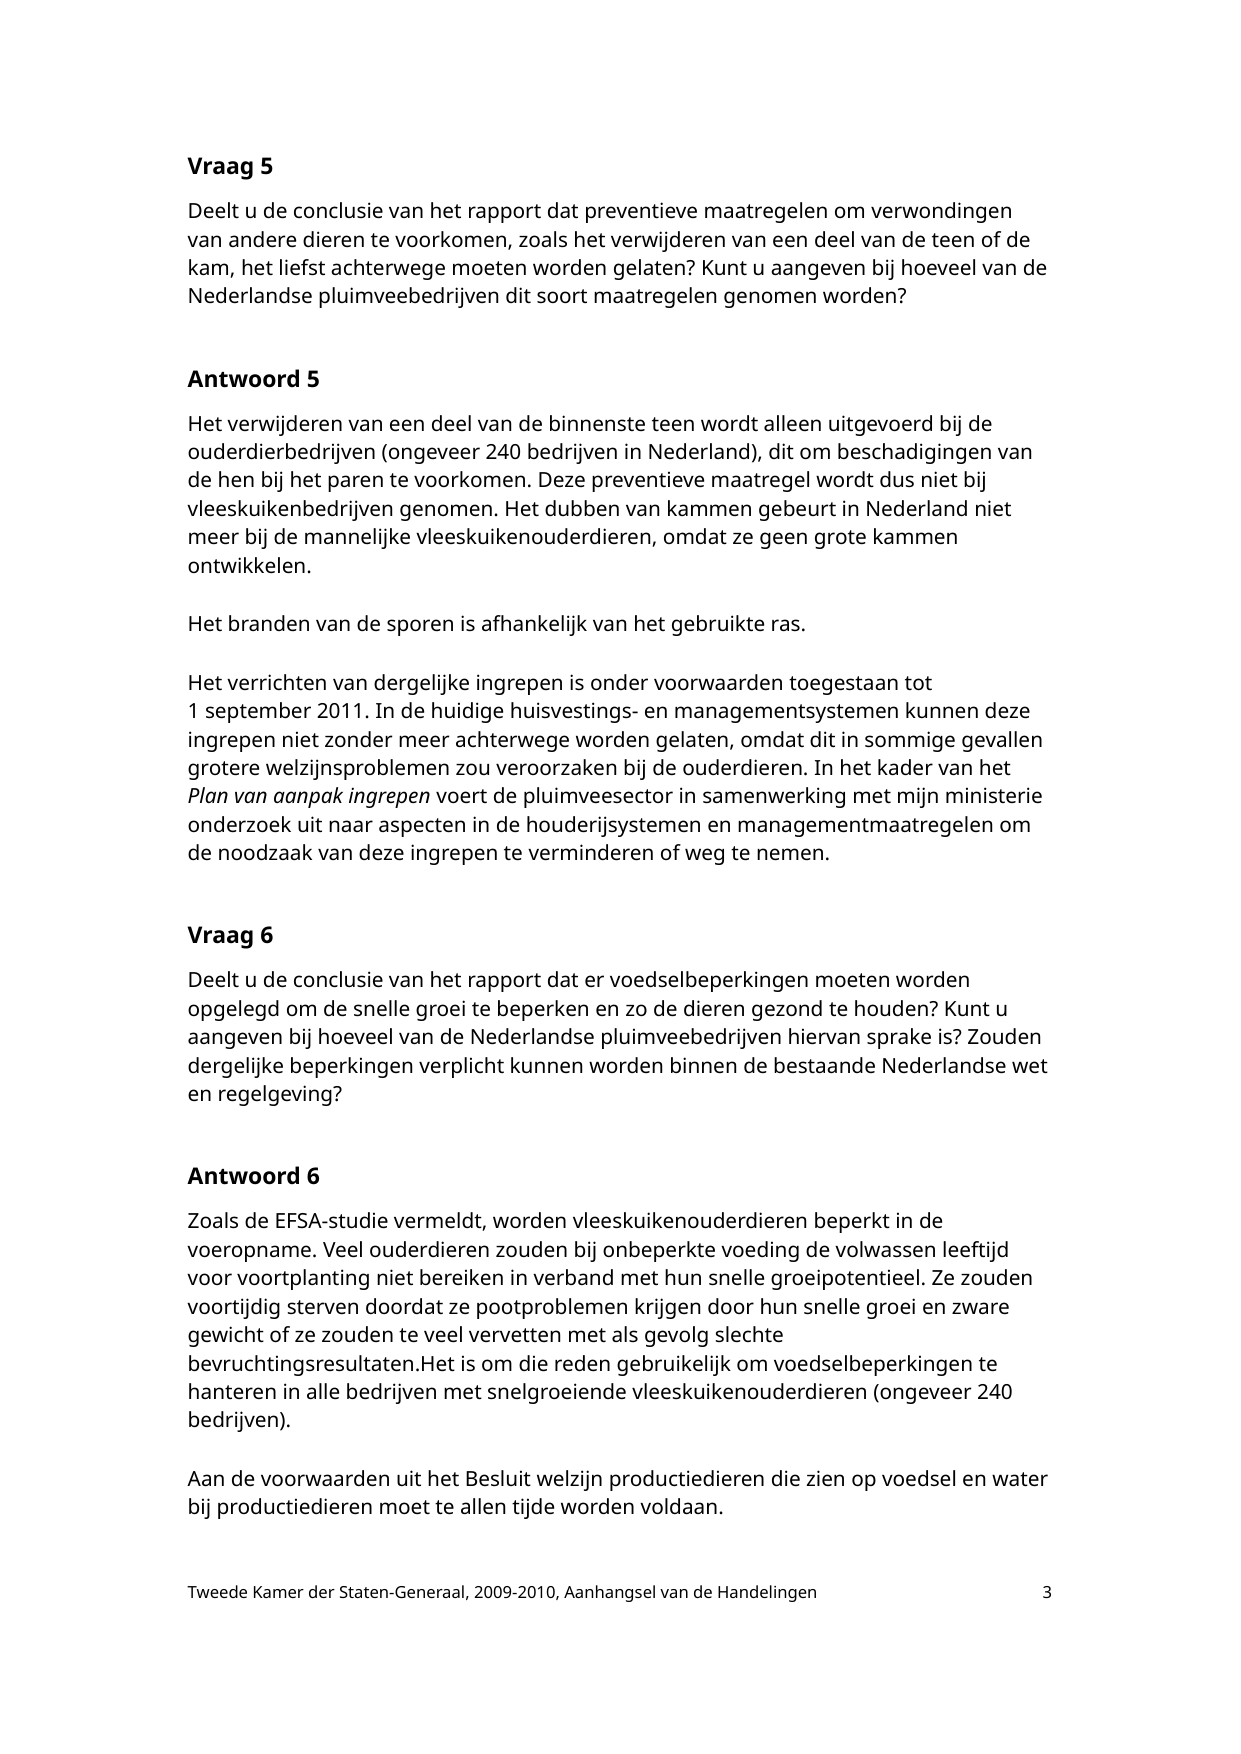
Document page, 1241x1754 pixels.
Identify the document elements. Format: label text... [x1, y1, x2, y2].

text Deelt u de conclusie van het rapport dat preventieve maatregelen om verwondingen van andere dieren te voorkomen, zoals het verwijderen van een deel van de teen of de kam, het liefst achterwege moeten worden gelaten? Kunt u aangeven bij hoeveel van de Nederlandse pluimveebedrijven dit soort maatregelen genomen worden? [187, 196, 1053, 310]
text Aan de voorwaarden uit het Besluit welzijn productiedieren die zien op voedsel en water bij productiedieren moet te allen tijde worden voldaan. [187, 1464, 1053, 1521]
text Deelt u de conclusie van het rapport dat er voedselbeperkingen moeten worden opgelegd om de snelle groei te beperken en zo de dieren gezond te houden? Kunt u aangeven bij hoeveel van de Nederlandse pluimveebedrijven hiervan sprake is? Zouden dergelijke beperkingen verplicht kunnen worden binnen de bestaande Nederlandse wet en regelgeving? [187, 966, 1053, 1108]
text Het verrichten van dergelijke ingrepen is onder voorwaarden toegestaan tot 1 september 2011. In de huidige huisvestings- en managementsystemen kunnen deze ingrepen niet zonder meer achterwege worden gelaten, omdat dit in sommige gevallen grotere welzijnsproblemen zou veroorzaken bij de ouderdieren. In het kader van het Plan van aanpak ingrepen voert de pluimveesector in samenwerking met mijn ministerie onderzoek uit naar aspecten in de houderijsystemen en managementmaatregelen om de noodzaak van deze ingrepen te verminderen of weg te nemen. [187, 668, 1053, 867]
subtitle Antwoord 5 [187, 362, 1053, 394]
subtitle Vraag 6 [187, 919, 1053, 951]
subtitle Vraag 5 [187, 150, 1053, 181]
text Het verwijderen van een deel van de binnenste teen wordt alleen uitgevoerd bij de ouderdierbedrijven (ongeveer 240 bedrijven in Nederland), dit om beschadigingen van de hen bij het paren te voorkomen. Deze preventieve maatregel wordt dus niet bij vleeskuikenbedrijven genomen. Het dubben van kammen gebeurt in Nederland niet meer bij de mannelijke vleeskuikenouderdieren, omdat ze geen grote kammen ontwikkelen. [187, 409, 1053, 579]
text Het branden van de sporen is afhankelijk van het gebruikte ras. [187, 609, 1053, 638]
text Zoals de EFSA-studie vermeldt, worden vleeskuikenouderdieren beperkt in de voeropname. Veel ouderdieren zouden bij onbeperkte voeding de volwassen leeftijd voor voortplanting niet bereiken in verband met hun snelle groeipotentieel. Ze zouden voortijdig sterven doordat ze pootproblemen krijgen door hun snelle groei en zware gewicht of ze zouden te veel vervetten met als gevolg slechte bevruchtingsresultaten.Het is om die reden gebruikelijk om voedselbeperkingen te hanteren in alle bedrijven met snelgroeiende vleeskuikenouderdieren (ongeveer 240 bedrijven). [187, 1207, 1053, 1434]
subtitle Antwoord 6 [187, 1160, 1053, 1192]
